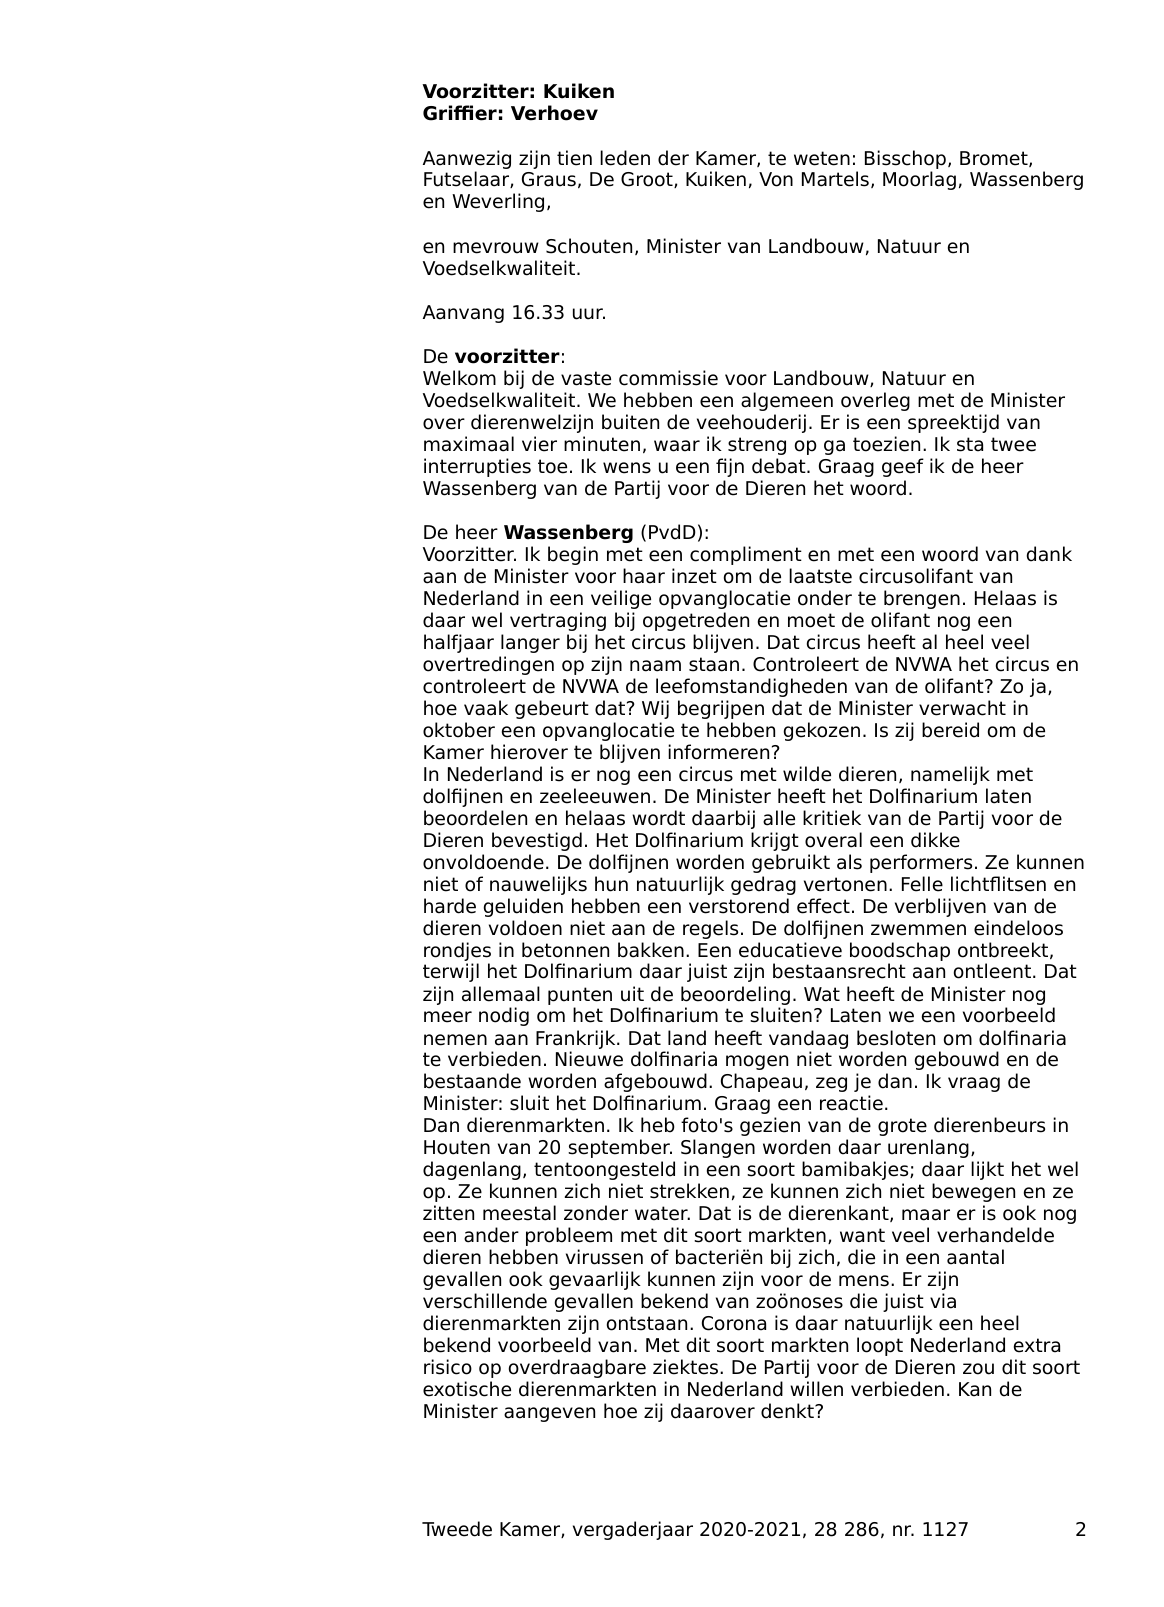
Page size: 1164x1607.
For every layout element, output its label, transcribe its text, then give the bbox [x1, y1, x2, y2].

text Aanvang 16.33 uur. [422, 302, 1087, 324]
text Aanwezig zijn tien leden der Kamer, te weten: Bisschop, Bromet, Futselaar, Graus, De Groot, Kuiken, Von Martels, Moorlag, Wassenberg en Weverling, [422, 147, 1087, 213]
text Voorzitter. Ik begin met een compliment en met een woord van dank aan de Minister voor haar inzet om de laatste circusolifant van Nederland in een veilige opvanglocatie onder te brengen. Helaas is daar wel vertraging bij opgetreden en moet de olifant nog een halfjaar langer bij het circus blijven. Dat circus heeft al heel veel overtredingen op zijn naam staan. Controleert de NVWA het circus en controleert de NVWA de leefomstandigheden van de olifant? Zo ja, hoe vaak gebeurt dat? Wij begrijpen dat de Minister verwacht in oktober een opvanglocatie te hebben gekozen. Is zij bereid om de Kamer hierover te blijven informeren? [422, 544, 1087, 764]
text De heer Wassenberg (PvdD): [422, 522, 1087, 544]
text De voorzitter: [422, 346, 1087, 368]
text In Nederland is er nog een circus met wilde dieren, namelijk met dolfijnen en zeeleeuwen. De Minister heeft het Dolfinarium laten beoordelen en helaas wordt daarbij alle kritiek van de Partij voor de Dieren bevestigd. Het Dolfinarium krijgt overal een dikke onvoldoende. De dolfijnen worden gebruikt als performers. Ze kunnen niet of nauwelijks hun natuurlijk gedrag vertonen. Felle lichtflitsen en harde geluiden hebben een verstorend effect. De verblijven van de dieren voldoen niet aan de regels. De dolfijnen zwemmen eindeloos rondjes in betonnen bakken. Een educatieve boodschap ontbreekt, terwijl het Dolfinarium daar juist zijn bestaansrecht aan ontleent. Dat zijn allemaal punten uit de beoordeling. Wat heeft de Minister nog meer nodig om het Dolfinarium te sluiten? Laten we een voorbeeld nemen aan Frankrijk. Dat land heeft vandaag besloten om dolfinaria te verbieden. Nieuwe dolfinaria mogen niet worden gebouwd en de bestaande worden afgebouwd. Chapeau, zeg je dan. Ik vraag de Minister: sluit het Dolfinarium. Graag een reactie. [422, 764, 1087, 1115]
text Welkom bij de vaste commissie voor Landbouw, Natuur en Voedselkwaliteit. We hebben een algemeen overleg met de Minister over dierenwelzijn buiten de veehouderij. Er is een spreektijd van maximaal vier minuten, waar ik streng op ga toezien. Ik sta twee interrupties toe. Ik wens u een fijn debat. Graag geef ik de heer Wassenberg van de Partij voor de Dieren het woord. [422, 368, 1087, 500]
text Griffier: Verhoev [422, 103, 1087, 125]
text Dan dierenmarkten. Ik heb foto's gezien van de grote dierenbeurs in Houten van 20 september. Slangen worden daar urenlang, dagenlang, tentoongesteld in een soort bamibakjes; daar lijkt het wel op. Ze kunnen zich niet strekken, ze kunnen zich niet bewegen en ze zitten meestal zonder water. Dat is de dierenkant, maar er is ook nog een ander probleem met dit soort markten, want veel verhandelde dieren hebben virussen of bacteriën bij zich, die in een aantal gevallen ook gevaarlijk kunnen zijn voor de mens. Er zijn verschillende gevallen bekend van zoönoses die juist via dierenmarkten zijn ontstaan. Corona is daar natuurlijk een heel bekend voorbeeld van. Met dit soort markten loopt Nederland extra risico op overdraagbare ziektes. De Partij voor de Dieren zou dit soort exotische dierenmarkten in Nederland willen verbieden. Kan de Minister aangeven hoe zij daarover denkt? [422, 1115, 1087, 1423]
text en mevrouw Schouten, Minister van Landbouw, Natuur en Voedselkwaliteit. [422, 236, 1087, 279]
text Voorzitter: Kuiken [422, 81, 1087, 103]
